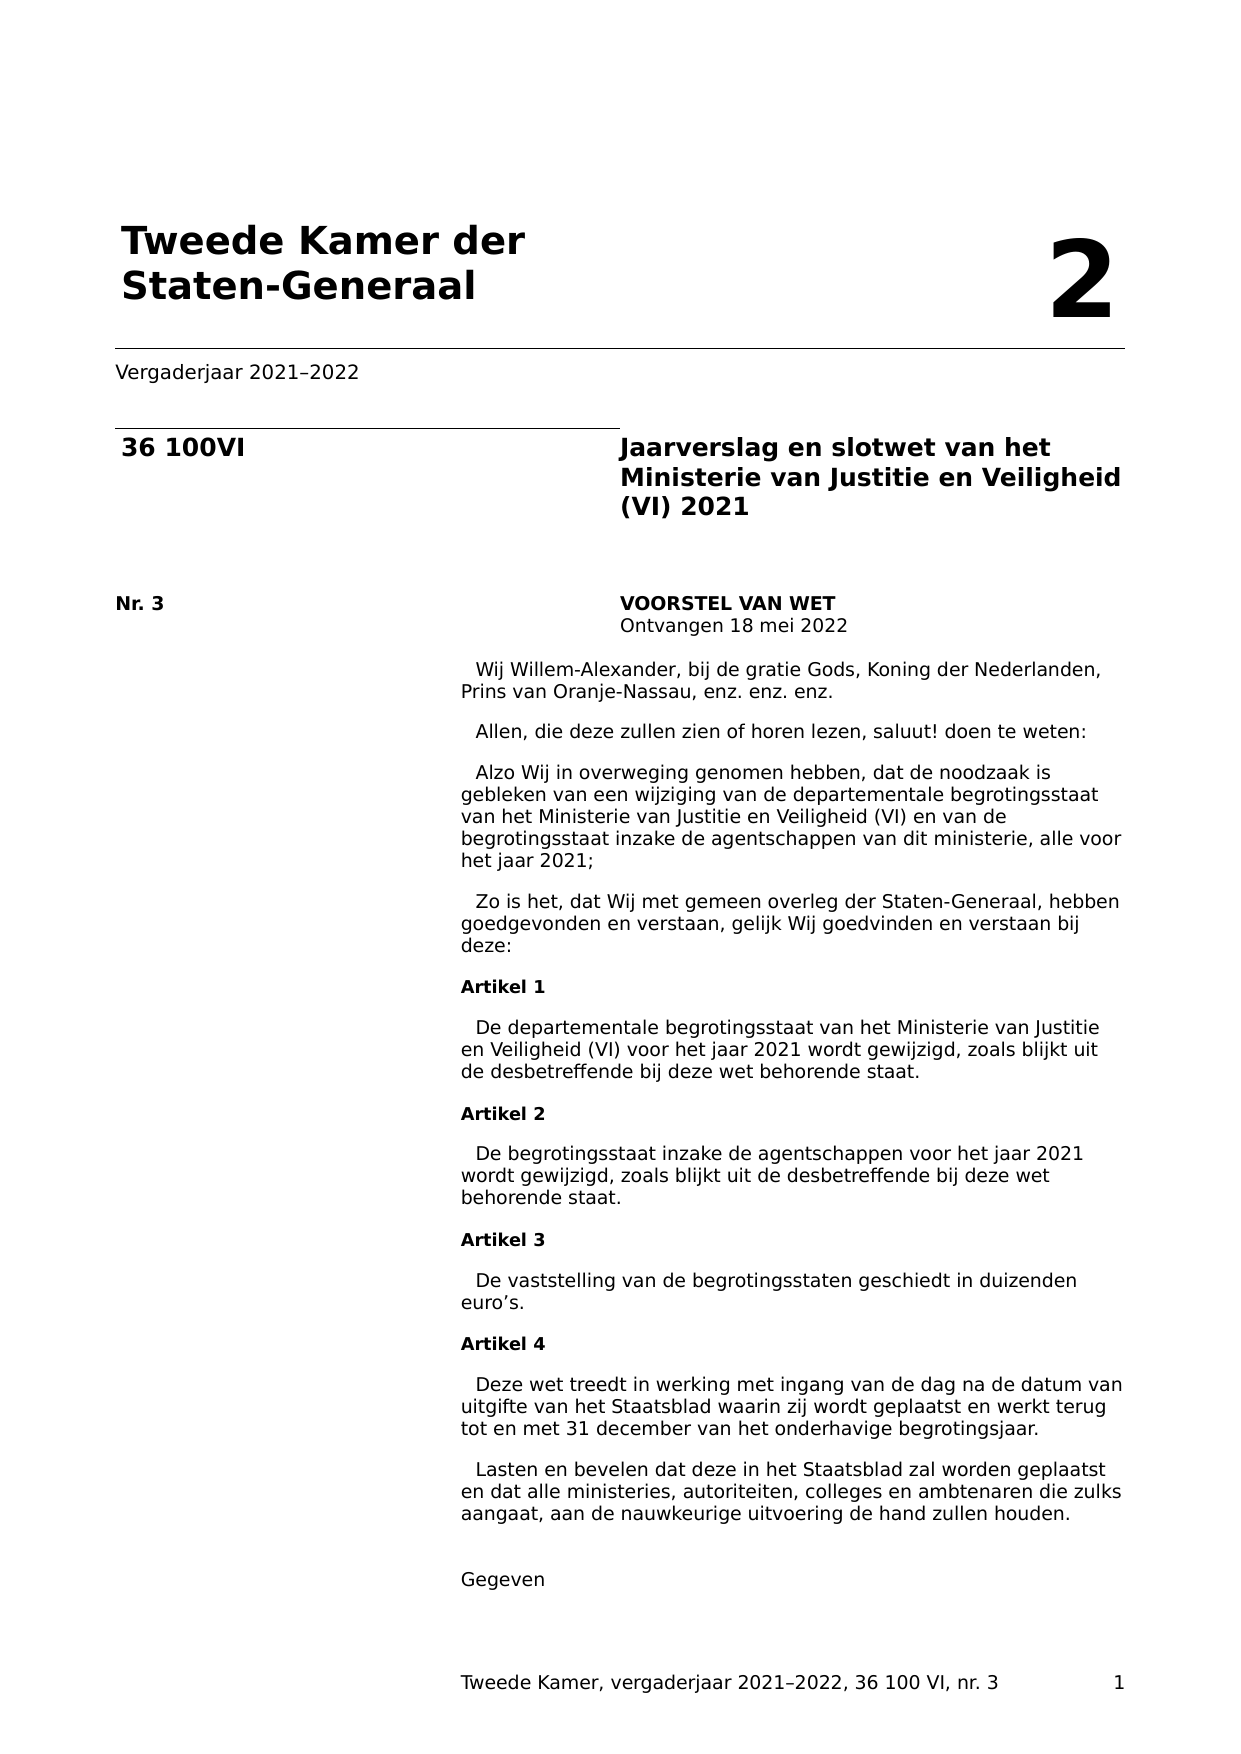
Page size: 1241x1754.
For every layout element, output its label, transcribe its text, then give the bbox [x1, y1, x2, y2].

table_header 36 100VI [115, 429, 620, 527]
text Allen, die deze zullen zien of horen lezen, saluut! doen te weten: [461, 721, 1125, 743]
table_cell Vergaderjaar 2021–2022 [115, 349, 1125, 384]
table_header Jaarverslag en slotwet van het Ministerie van Justitie en Veiligheid (VI) 2021 [620, 428, 1125, 527]
text Gegeven [461, 1569, 1125, 1591]
text De begrotingsstaat inzake de agentschappen voor het jaar 2021 wordt gewijzigd, zoals blijkt uit de desbetreffende bij deze wet behorende staat. [461, 1143, 1125, 1209]
text Zo is het, dat Wij met gemeen overleg der Staten-Generaal, hebben goedgevonden en verstaan, gelijk Wij goedvinden en verstaan bij deze: [461, 891, 1125, 957]
table_header Tweede Kamer der Staten-Generaal [115, 213, 620, 348]
text Wij Willem-Alexander, bij de gratie Gods, Koning der Nederlanden, Prins van Oranje-Nassau, enz. enz. enz. [461, 658, 1125, 702]
title Artikel 3 [461, 1228, 1125, 1251]
table_header Voorstel van wet Ontvangen 18 mei 2022 [620, 593, 1125, 658]
text Lasten en bevelen dat deze in het Staatsblad zal worden geplaatst en dat alle ministeries, autoriteiten, colleges en ambtenaren die zulks aangaat, aan de nauwkeurige uitvoering de hand zullen houden. [461, 1459, 1125, 1547]
text Alzo Wij in overweging genomen hebben, dat de noodzaak is gebleken van een wijziging van de departementale begrotingsstaat van het Ministerie van Justitie en Veiligheid (VI) en van de begrotingsstaat inzake de agentschappen van dit ministerie, alle voor het jaar 2021; [461, 762, 1125, 872]
text De departementale begrotingsstaat van het Ministerie van Justitie en Veiligheid (VI) voor het jaar 2021 wordt gewijzigd, zoals blijkt uit de desbetreffende bij deze wet behorende staat. [461, 1017, 1125, 1083]
text Deze wet treedt in werking met ingang van de dag na de datum van uitgifte van het Staatsblad waarin zij wordt geplaatst en werkt terug tot en met 31 december van het onderhavige begrotingsjaar. [461, 1374, 1125, 1440]
title Artikel 2 [461, 1102, 1125, 1124]
title Artikel 4 [461, 1332, 1125, 1355]
text De vaststelling van de begrotingsstaten geschiedt in duizenden euro’s. [461, 1270, 1125, 1314]
table_header 2 [620, 213, 1125, 348]
title Artikel 1 [461, 975, 1125, 998]
table_header Nr. 3 [115, 593, 620, 658]
